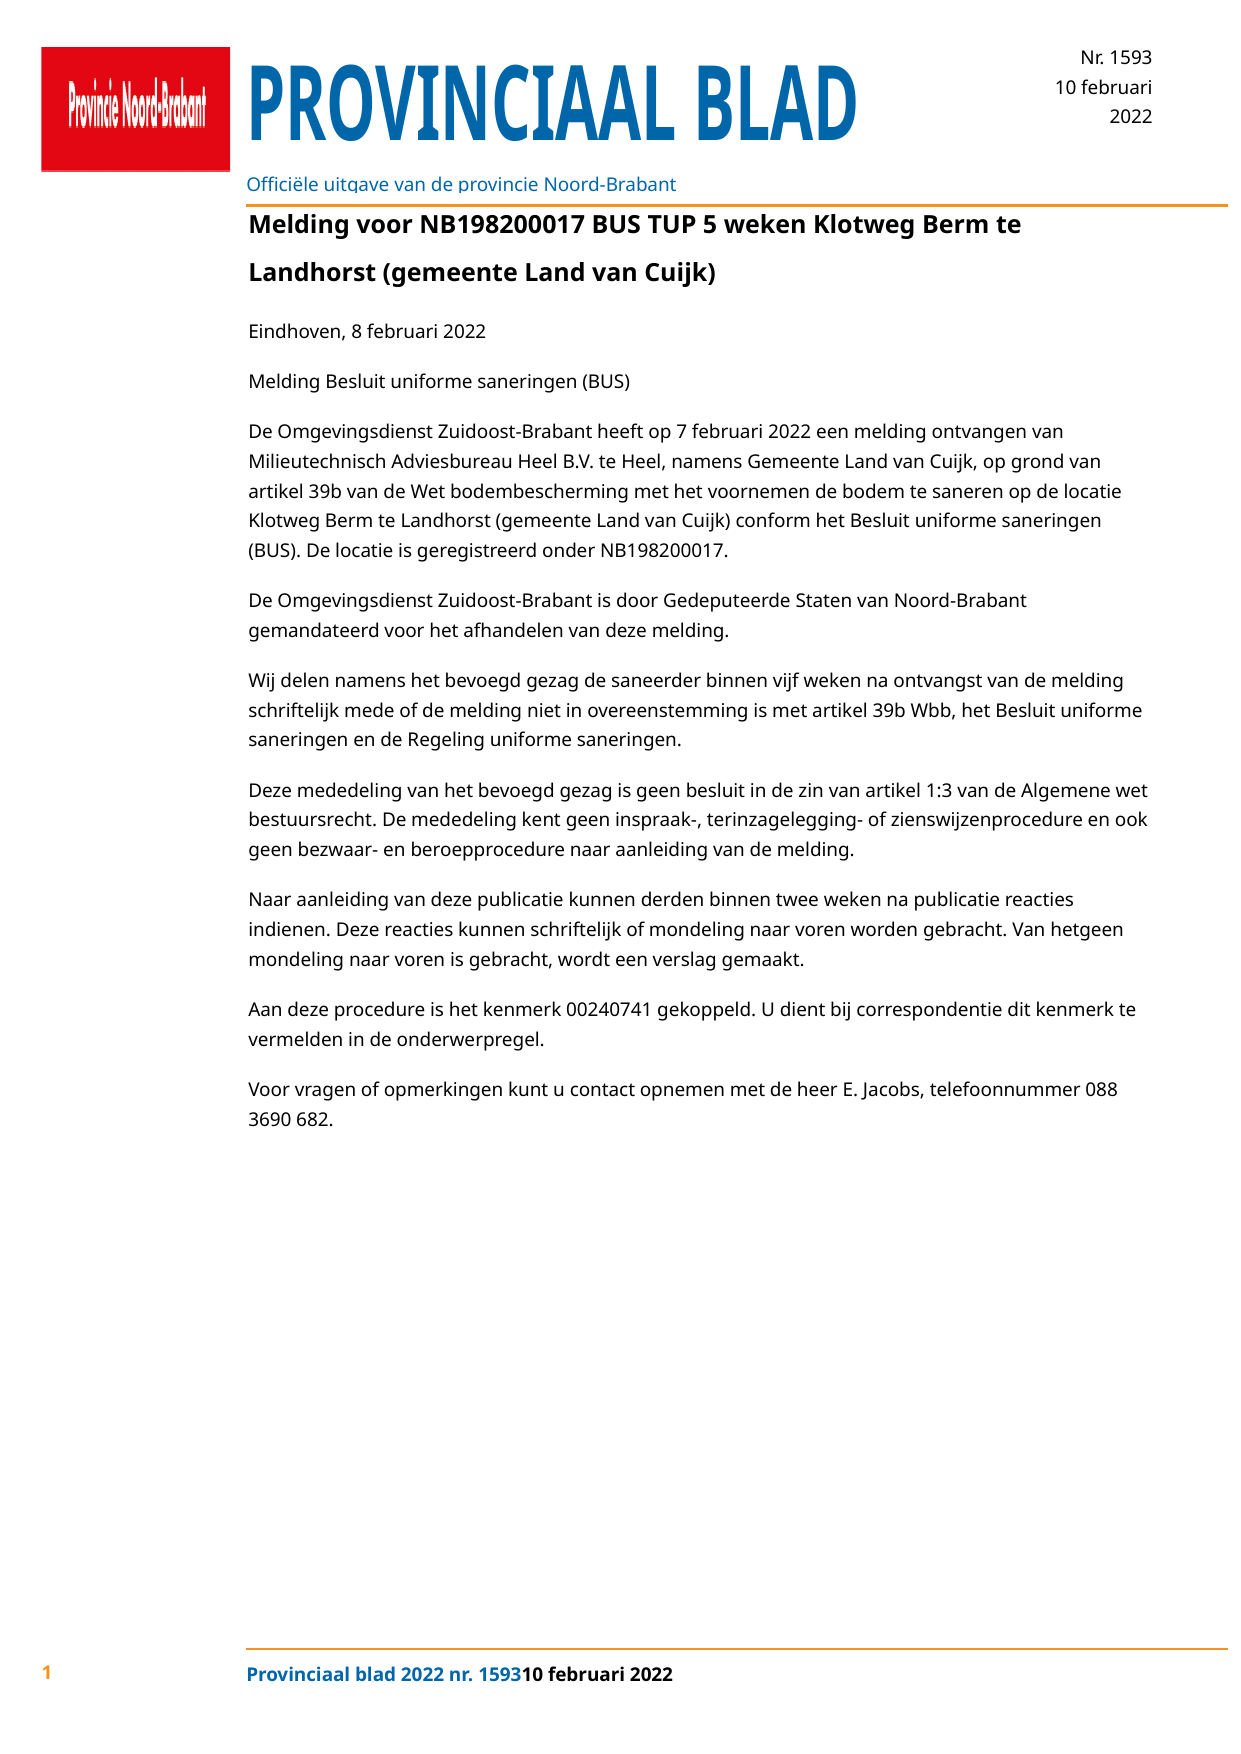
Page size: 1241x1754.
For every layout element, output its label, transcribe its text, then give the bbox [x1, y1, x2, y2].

text De Omgevingsdienst Zuidoost-Brabant is door Gedeputeerde Staten van Noord-Brabant gemandateerd voor het afhandelen van deze melding. [248, 587, 1152, 643]
text De Omgevingsdienst Zuidoost-Brabant heeft op 7 februari 2022 een melding ontvangen van Milieutechnisch Adviesbureau Heel B.V. te Heel, namens Gemeente Land van Cuijk, op grond van artikel 39b van de Wet bodembescherming met het voornemen de bodem te saneren op de locatie Klotweg Berm te Landhorst (gemeente Land van Cuijk) conform het Besluit uniforme saneringen (BUS). De locatie is geregistreerd onder NB198200017. [248, 419, 1152, 563]
text Melding Besluit uniforme saneringen (BUS) [248, 368, 1152, 394]
text Naar aanleiding van deze publicatie kunnen derden binnen twee weken na publicatie reacties indienen. Deze reacties kunnen schriftelijk of mondeling naar voren worden gebracht. Van hetgeen mondeling naar voren is gebracht, wordt een verslag gemaakt. [248, 887, 1152, 972]
text Voor vragen of opmerkingen kunt u contact opnemen met de heer E. Jacobs, telefoonnummer 088 3690 682. [248, 1076, 1152, 1132]
picture [41, 47, 231, 172]
text Wij delen namens het bevoegd gezag de saneerder binnen vijf weken na ontvangst van de melding schriftelijk mede of de melding niet in overeenstemming is met artikel 39b Wbb, het Besluit uniforme saneringen en de Regeling uniforme saneringen. [248, 667, 1152, 752]
text Deze mededeling van het bevoegd gezag is geen besluit in de zin van artikel 1:3 van de Algemene wet bestuursrecht. De mededeling kent geen inspraak-, terinzagelegging- of zienswijzenprocedure en ook geen bezwaar- en beroepprocedure naar aanleiding van de melding. [248, 777, 1152, 862]
text Eindhoven, 8 februari 2022 [248, 318, 1152, 344]
text Aan deze procedure is het kenmerk 00240741 gekoppeld. U dient bij correspondentie dit kenmerk te vermelden in de onderwerpregel. [248, 996, 1152, 1052]
text Melding voor NB198200017 BUS TUP 5 weken Klotweg Berm te Landhorst (gemeente Land van Cuijk) [248, 207, 1152, 288]
